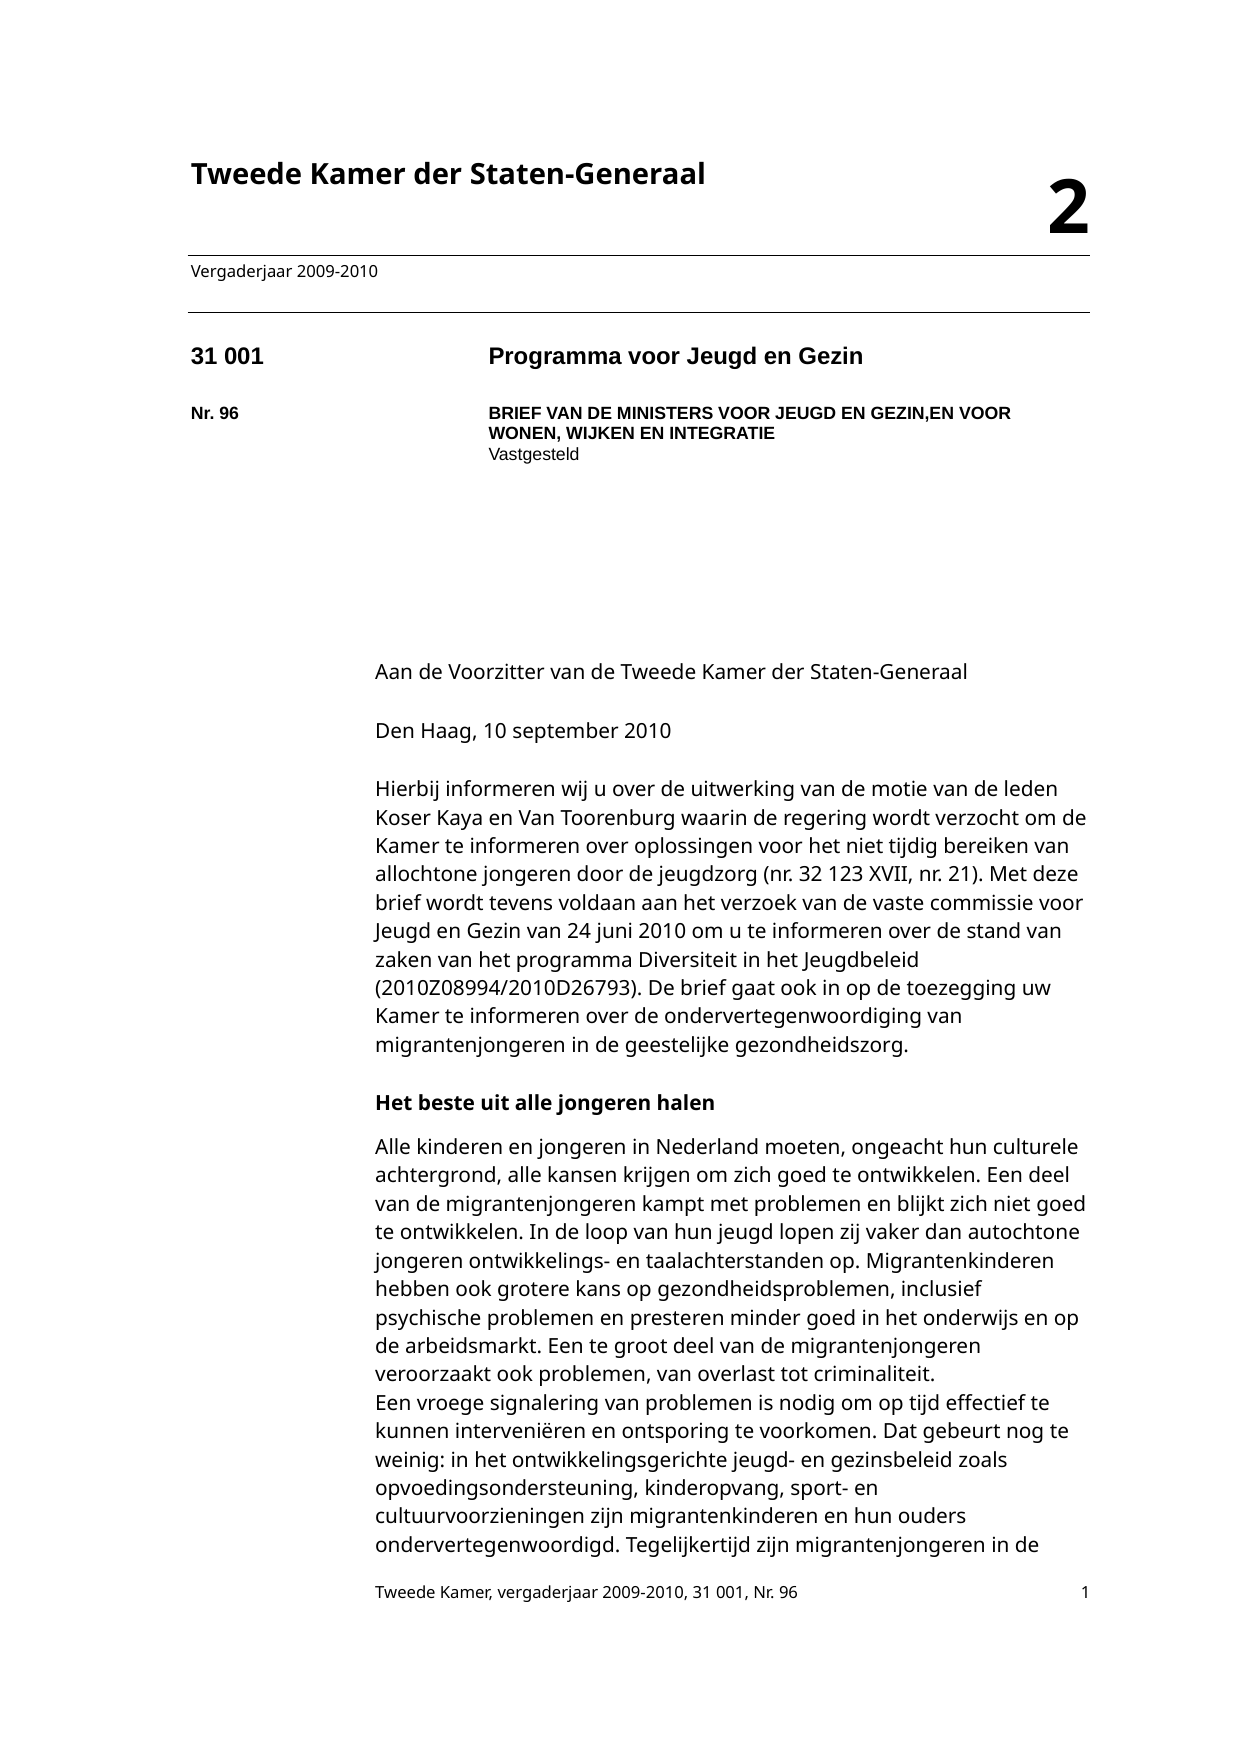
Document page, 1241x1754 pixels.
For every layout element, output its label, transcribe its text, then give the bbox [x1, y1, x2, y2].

table_cell Nr. 96 [188, 399, 485, 539]
text Den Haag, 10 september 2010 [375, 716, 1090, 744]
table_cell [485, 256, 1090, 312]
table_cell [188, 313, 485, 339]
text Het beste uit alle jongeren halen [375, 1088, 1090, 1117]
table_cell Vergaderjaar 2009-2010 [188, 256, 485, 312]
text Een vroege signalering van problemen is nodig om op tijd effectief te kunnen interveniëren en ontsporing te voorkomen. Dat gebeurt nog te weinig: in het ontwikkelingsgerichte jeugd- en gezinsbeleid zoals opvoedingsondersteuning, kinderopvang, sport- en cultuurvoorzieningen zijn migrantenkinderen en hun ouders ondervertegenwoordigd. Tegelijkertijd zijn migrantenjongeren in de [375, 1388, 1090, 1558]
text Alle kinderen en jongeren in Nederland moeten, ongeacht hun culturele achtergrond, alle kansen krijgen om zich goed te ontwikkelen. Een deel van de migrantenjongeren kampt met problemen en blijkt zich niet goed te ontwikkelen. In de loop van hun jeugd lopen zij vaker dan autochtone jongeren ontwikkelings- en taalachterstanden op. Migrantenkinderen hebben ook grotere kans op gezondheidsproblemen, inclusief psychische problemen en presteren minder goed in het onderwijs en op de arbeidsmarkt. Een te groot deel van de migrantenjongeren veroorzaakt ook problemen, van overlast tot criminaliteit. [375, 1132, 1090, 1388]
table_header Tweede Kamer der Staten-Generaal [188, 150, 909, 255]
table_cell 31 001 [188, 339, 485, 399]
table_header 2 [910, 150, 1090, 255]
text Hierbij informeren wij u over de uitwerking van de motie van de leden Koser Kaya en Van Toorenburg waarin de regering wordt verzocht om de Kamer te informeren over oplossingen voor het niet tijdig bereiken van allochtone jongeren door de jeugdzorg (nr. 32 123 XVII, nr. 21). Met deze brief wordt tevens voldaan aan het verzoek van de vaste commissie voor Jeugd en Gezin van 24 juni 2010 om u te informeren over de stand van zaken van het programma Diversiteit in het Jeugdbeleid (2010Z08994/2010D26793). De brief gaat ook in op de toezegging uw Kamer te informeren over de ondervertegenwoordiging van migrantenjongeren in de geestelijke gezondheidszorg. [375, 774, 1090, 1058]
table_cell Programma voor Jeugd en Gezin [485, 339, 1090, 399]
text Aan de Voorzitter van de Tweede Kamer der Staten-Generaal [375, 657, 1090, 686]
table_cell [485, 313, 1090, 339]
table_cell BRIEF VAN DE MINISTERS VOOR JEUGD EN GEZIN,EN VOOR WONEN, WIJKEN EN INTEGRATIE Vastgesteld [485, 399, 1090, 539]
